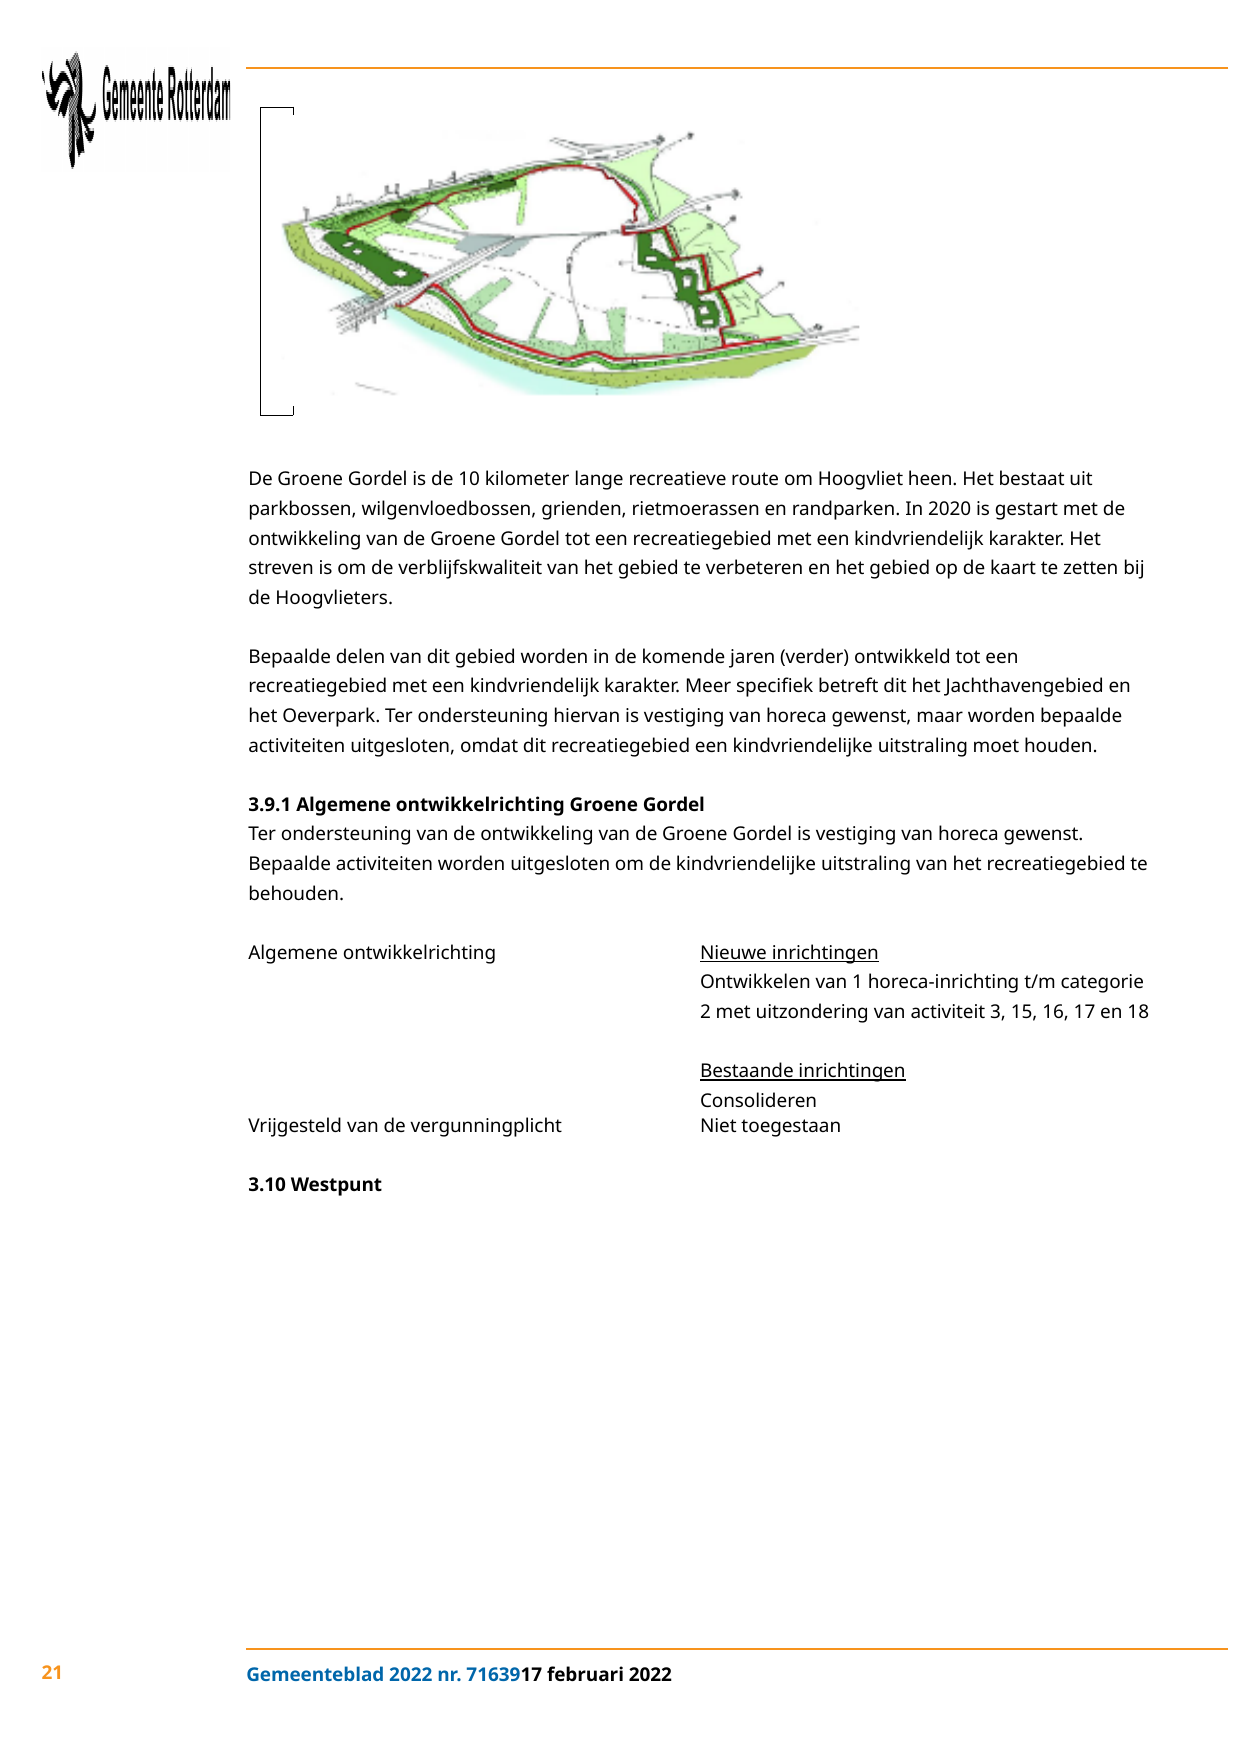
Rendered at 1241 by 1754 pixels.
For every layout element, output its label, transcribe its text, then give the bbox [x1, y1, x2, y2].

table_header Algemene ontwikkelrichting [248, 939, 700, 1113]
picture [41, 47, 231, 172]
text Ter ondersteuning van de ontwikkeling van de Groene Gordel is vestiging van horeca gewenst. Bepaalde activiteiten worden uitgesloten om de kindvriendelijke uitstraling van het recreatiegebied te behouden. [248, 821, 1152, 905]
text 3.9.1 Algemene ontwikkelrichting Groene Gordel [248, 791, 1152, 817]
text De Groene Gordel is de 10 kilometer lange recreatieve route om Hoogvliet heen. Het bestaat uit parkbossen, wilgenvloedbossen, grienden, rietmoerassen en randparken. In 2020 is gestart met de ontwikkeling van de Groene Gordel tot een recreatiegebied met een kindvriendelijk karakter. Het streven is om de verblijfskwaliteit van het gebied te verbeteren en het gebied op de kaart te zetten bij de Hoogvlieters. [248, 466, 1152, 609]
table_header Nieuwe inrichtingen Ontwikkelen van 1 horeca-inrichting t/m categorie 2 met uitzondering van activiteit 3, 15, 16, 17 en 18 Bestaande inrichtingen Consolideren [700, 939, 1152, 1113]
text 3.10 Westpunt [248, 1171, 1152, 1197]
table_cell Vrijgesteld van de vergunningplicht [248, 1113, 700, 1138]
table_cell Niet toegestaan [700, 1113, 1152, 1138]
picture [268, 115, 860, 406]
text Bepaalde delen van dit gebied worden in de komende jaren (verder) ontwikkeld tot een recreatiegebied met een kindvriendelijk karakter. Meer specifiek betreft dit het Jachthavengebied en het Oeverpark. Ter ondersteuning hiervan is vestiging van horeca gewenst, maar worden bepaalde activiteiten uitgesloten, omdat dit recreatiegebied een kindvriendelijke uitstraling moet houden. [248, 643, 1152, 757]
